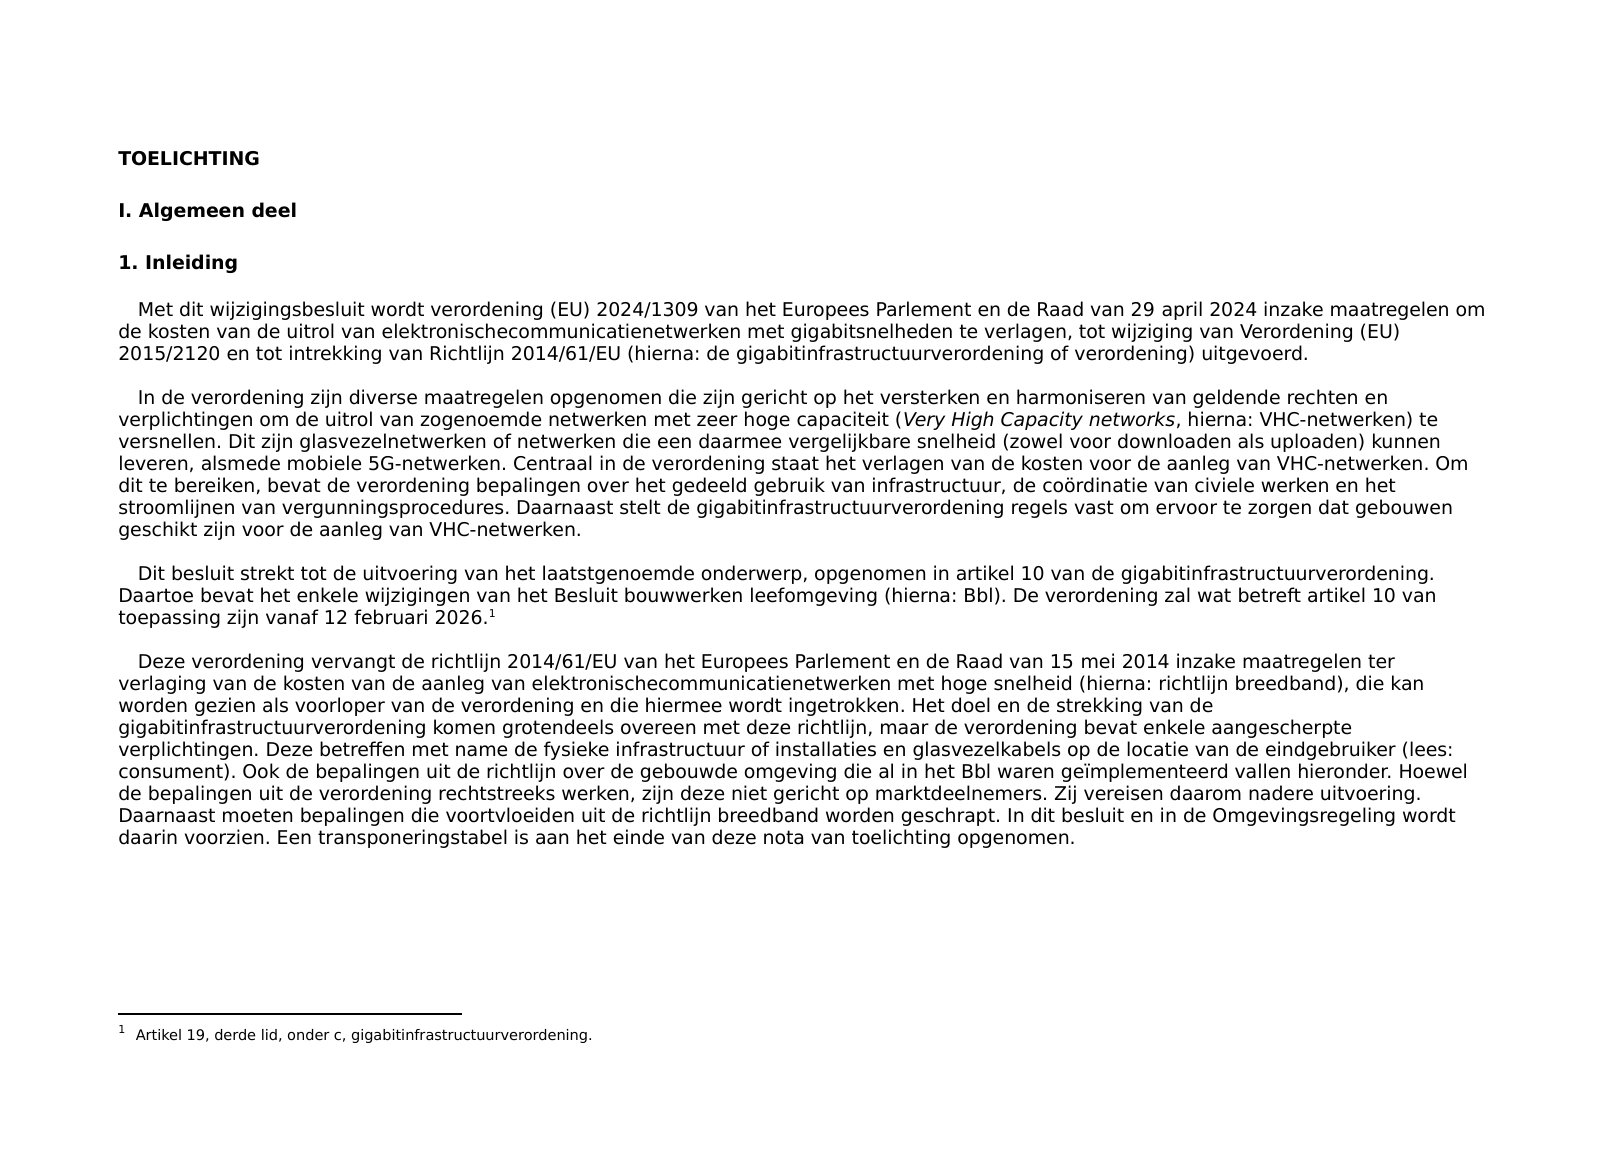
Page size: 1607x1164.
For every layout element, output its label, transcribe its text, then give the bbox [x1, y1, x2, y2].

text Dit besluit strekt tot de uitvoering van het laatstgenoemde onderwerp, opgenomen in artikel 10 van de gigabitinfrastructuurverordening. Daartoe bevat het enkele wijzigingen van het Besluit bouwwerken leefomgeving (hierna: Bbl). De verordening zal wat betreft artikel 10 van toepassing zijn vanaf 12 februari 2026. [118, 563, 1488, 629]
text Met dit wijzigingsbesluit wordt verordening (EU) 2024/1309 van het Europees Parlement en de Raad van 29 april 2024 inzake maatregelen om de kosten van de uitrol van elektronischecommunicatienetwerken met gigabitsnelheden te verlagen, tot wijziging van Verordening (EU) 2015/2120 en tot intrekking van Richtlijn 2014/61/EU (hierna: de gigabitinfrastructuurverordening of verordening) uitgevoerd. [118, 299, 1488, 365]
subtitle 1. Inleiding [118, 252, 1488, 274]
text Artikel 19, derde lid, onder c, gigabitinfrastructuurverordening. [118, 1023, 1488, 1045]
text In de verordening zijn diverse maatregelen opgenomen die zijn gericht op het versterken en harmoniseren van geldende rechten en verplichtingen om de uitrol van zogenoemde netwerken met zeer hoge capaciteit (Very High Capacity networks, hierna: VHC-netwerken) te versnellen. Dit zijn glasvezelnetwerken of netwerken die een daarmee vergelijkbare snelheid (zowel voor downloaden als uploaden) kunnen leveren, alsmede mobiele 5G-netwerken. Centraal in de verordening staat het verlagen van de kosten voor de aanleg van VHC-netwerken. Om dit te bereiken, bevat de verordening bepalingen over het gedeeld gebruik van infrastructuur, de coördinatie van civiele werken en het stroomlijnen van vergunningsprocedures. Daarnaast stelt de gigabitinfrastructuurverordening regels vast om ervoor te zorgen dat gebouwen geschikt zijn voor de aanleg van VHC-netwerken. [118, 387, 1488, 541]
subtitle TOELICHTING [118, 148, 1488, 170]
subtitle I. Algemeen deel [118, 200, 1488, 222]
text Deze verordening vervangt de richtlijn 2014/61/EU van het Europees Parlement en de Raad van 15 mei 2014 inzake maatregelen ter verlaging van de kosten van de aanleg van elektronischecommunicatienetwerken met hoge snelheid (hierna: richtlijn breedband), die kan worden gezien als voorloper van de verordening en die hiermee wordt ingetrokken. Het doel en de strekking van de gigabitinfrastructuurverordening komen grotendeels overeen met deze richtlijn, maar de verordening bevat enkele aangescherpte verplichtingen. Deze betreffen met name de fysieke infrastructuur of installaties en glasvezelkabels op de locatie van de eindgebruiker (lees: consument). Ook de bepalingen uit de richtlijn over de gebouwde omgeving die al in het Bbl waren geïmplementeerd vallen hieronder. Hoewel de bepalingen uit de verordening rechtstreeks werken, zijn deze niet gericht op marktdeelnemers. Zij vereisen daarom nadere uitvoering. Daarnaast moeten bepalingen die voortvloeiden uit de richtlijn breedband worden geschrapt. In dit besluit en in de Omgevingsregeling wordt daarin voorzien. Een transponeringstabel is aan het einde van deze nota van toelichting opgenomen. [118, 651, 1488, 849]
